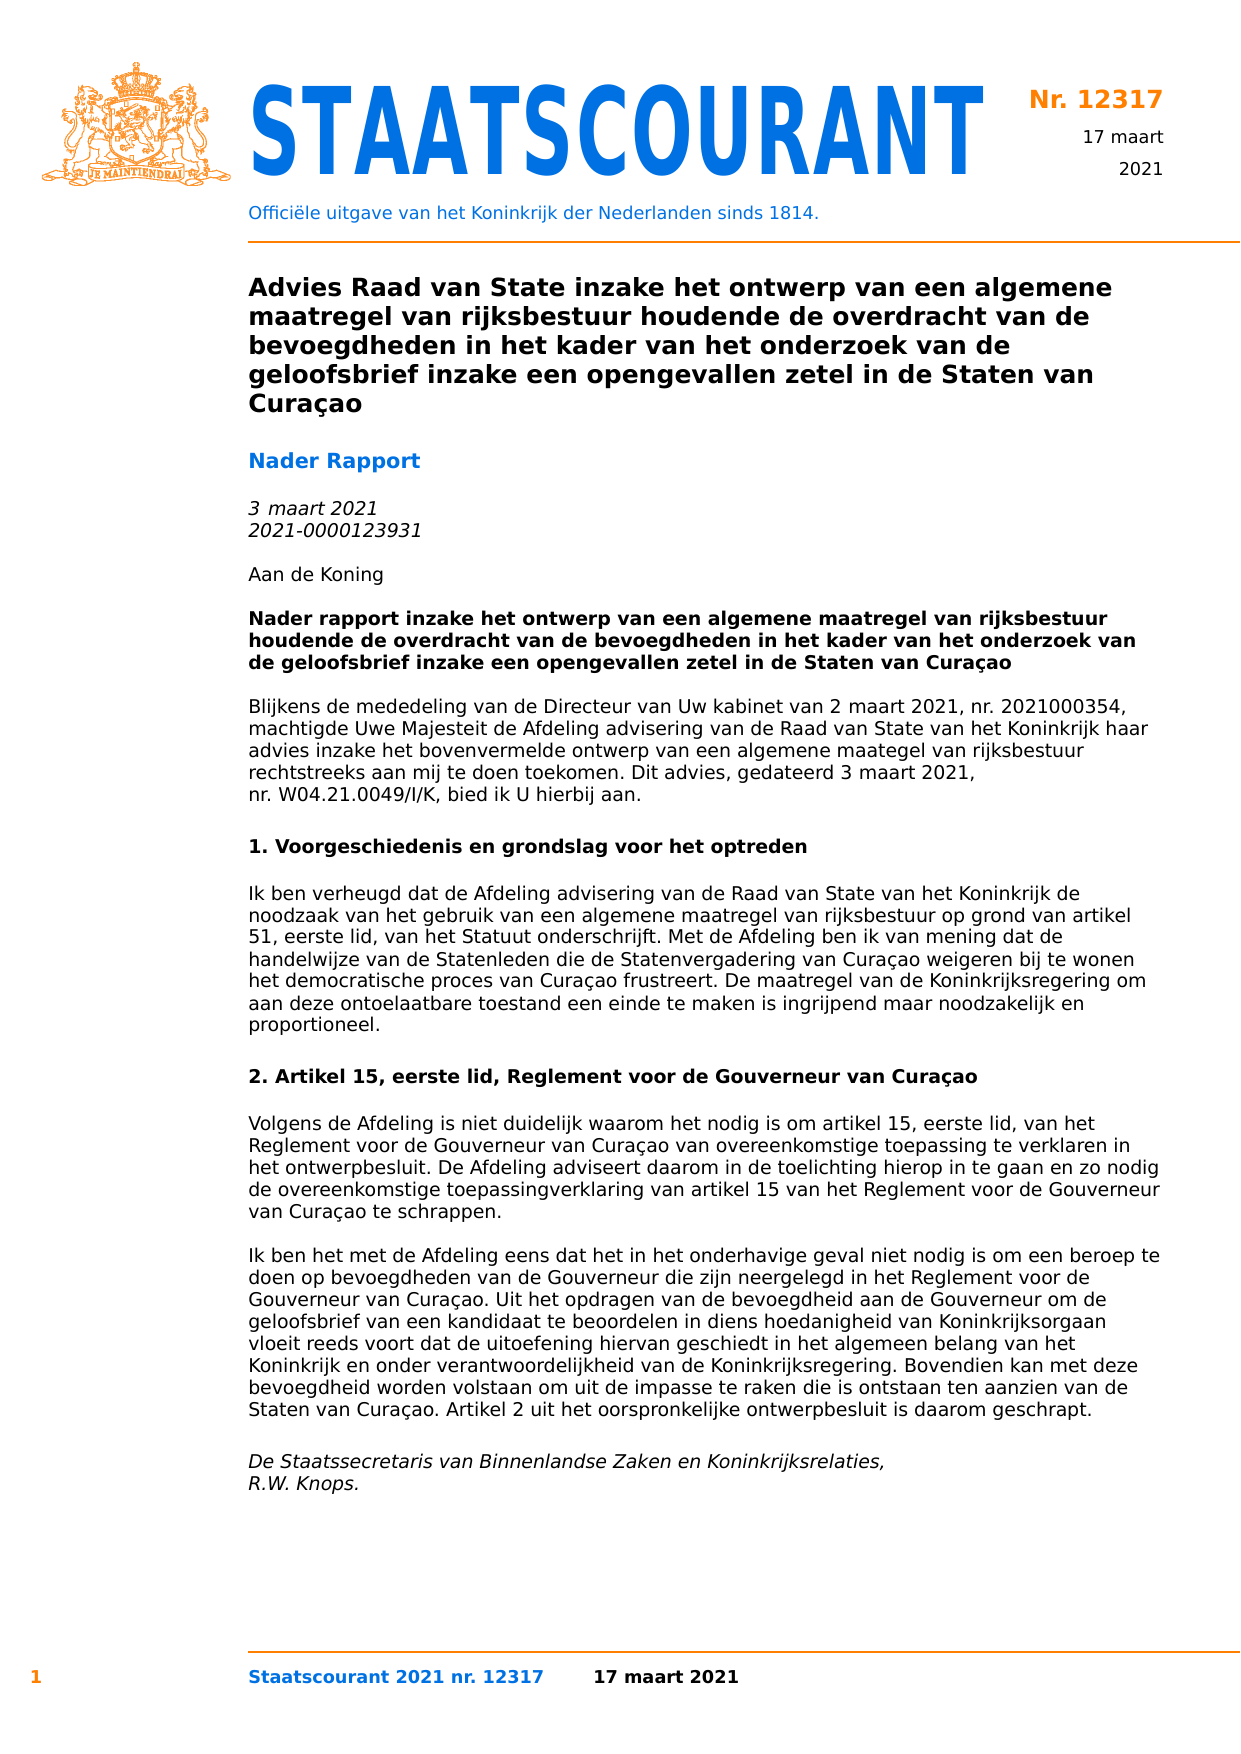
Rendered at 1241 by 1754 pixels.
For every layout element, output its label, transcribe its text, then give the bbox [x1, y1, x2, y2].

table_cell 2021 [998, 153, 1240, 203]
text Ik ben het met de Afdeling eens dat het in het onderhavige geval niet nodig is om een beroep te doen op bevoegdheden van de Gouverneur die zijn neergelegd in het Reglement voor de Gouverneur van Curaçao. Uit het opdragen van de bevoegdheid aan de Gouverneur om de geloofsbrief van een kandidaat te beoordelen in diens hoedanigheid van Koninkrijksorgaan vloeit reeds voort dat de uitoefening hiervan geschiedt in het algemeen belang van het Koninkrijk en onder verantwoordelijkheid van de Koninkrijksregering. Bovendien kan met deze bevoegdheid worden volstaan om uit de impasse te raken die is ontstaan ten aanzien van de Staten van Curaçao. Artikel 2 uit het oorspronkelijke ontwerpbesluit is daarom geschrapt. [248, 1245, 1163, 1421]
text De Staatssecretaris van Binnenlandse Zaken en Koninkrijksrelaties, R.W. Knops. [248, 1451, 1163, 1495]
table_header Nr. 12317 [998, 62, 1240, 121]
text Ik ben verheugd dat de Afdeling advisering van de Raad van State van het Koninkrijk de noodzaak van het gebruik van een algemene maatregel van rijksbestuur op grond van artikel 51, eerste lid, van het Statuut onderschrijft. Met de Afdeling ben ik van mening dat de handelwijze van de Statenleden die de Statenvergadering van Curaçao weigeren bij te wonen het democratische proces van Curaçao frustreert. De maatregel van de Koninkrijksregering om aan deze ontoelaatbare toestand een einde te maken is ingrijpend maar noodzakelijk en proportioneel. [248, 882, 1163, 1036]
picture [41, 62, 231, 186]
text Aan de Koning [248, 564, 1163, 586]
text 3 maart 2021 [248, 498, 1163, 520]
text Blijkens de mededeling van de Directeur van Uw kabinet van 2 maart 2021, nr. 2021000354, machtigde Uwe Majesteit de Afdeling advisering van de Raad van State van het Koninkrijk haar advies inzake het bovenvermelde ontwerp van een algemene maategel van rijksbestuur rechtstreeks aan mij te doen toekomen. Dit advies, gedateerd 3 maart 2021, nr. W04.21.0049/I/K, bied ik U hierbij aan. [248, 696, 1163, 806]
text Nader rapport inzake het ontwerp van een algemene maatregel van rijksbestuur houdende de overdracht van de bevoegdheden in het kader van het onderzoek van de geloofsbrief inzake een opengevallen zetel in de Staten van Curaçao [248, 608, 1163, 674]
subtitle Advies Raad van State inzake het ontwerp van een algemene maatregel van rijksbestuur houdende de overdracht van de bevoegdheden in het kader van het onderzoek van de geloofsbrief inzake een opengevallen zetel in de Staten van Curaçao [248, 273, 1163, 419]
table_header STAATSCOURANT [248, 62, 998, 203]
table_cell Officiële uitgave van het Koninkrijk der Nederlanden sinds 1814. [248, 203, 1240, 241]
subtitle 2. Artikel 15, eerste lid, Reglement voor de Gouverneur van Curaçao [248, 1066, 1163, 1088]
subtitle 1. Voorgeschiedenis en grondslag voor het optreden [248, 836, 1163, 857]
table_header [25, 62, 248, 241]
subtitle Nader Rapport [248, 449, 1163, 473]
table_cell 17 maart [998, 121, 1240, 153]
text 2021-0000123931 [248, 520, 1163, 542]
text Volgens de Afdeling is niet duidelijk waarom het nodig is om artikel 15, eerste lid, van het Reglement voor de Gouverneur van Curaçao van overeenkomstige toepassing te verklaren in het ontwerpbesluit. De Afdeling adviseert daarom in de toelichting hierop in te gaan en zo nodig de overeenkomstige toepassingverklaring van artikel 15 van het Reglement voor de Gouverneur van Curaçao te schrappen. [248, 1113, 1163, 1223]
